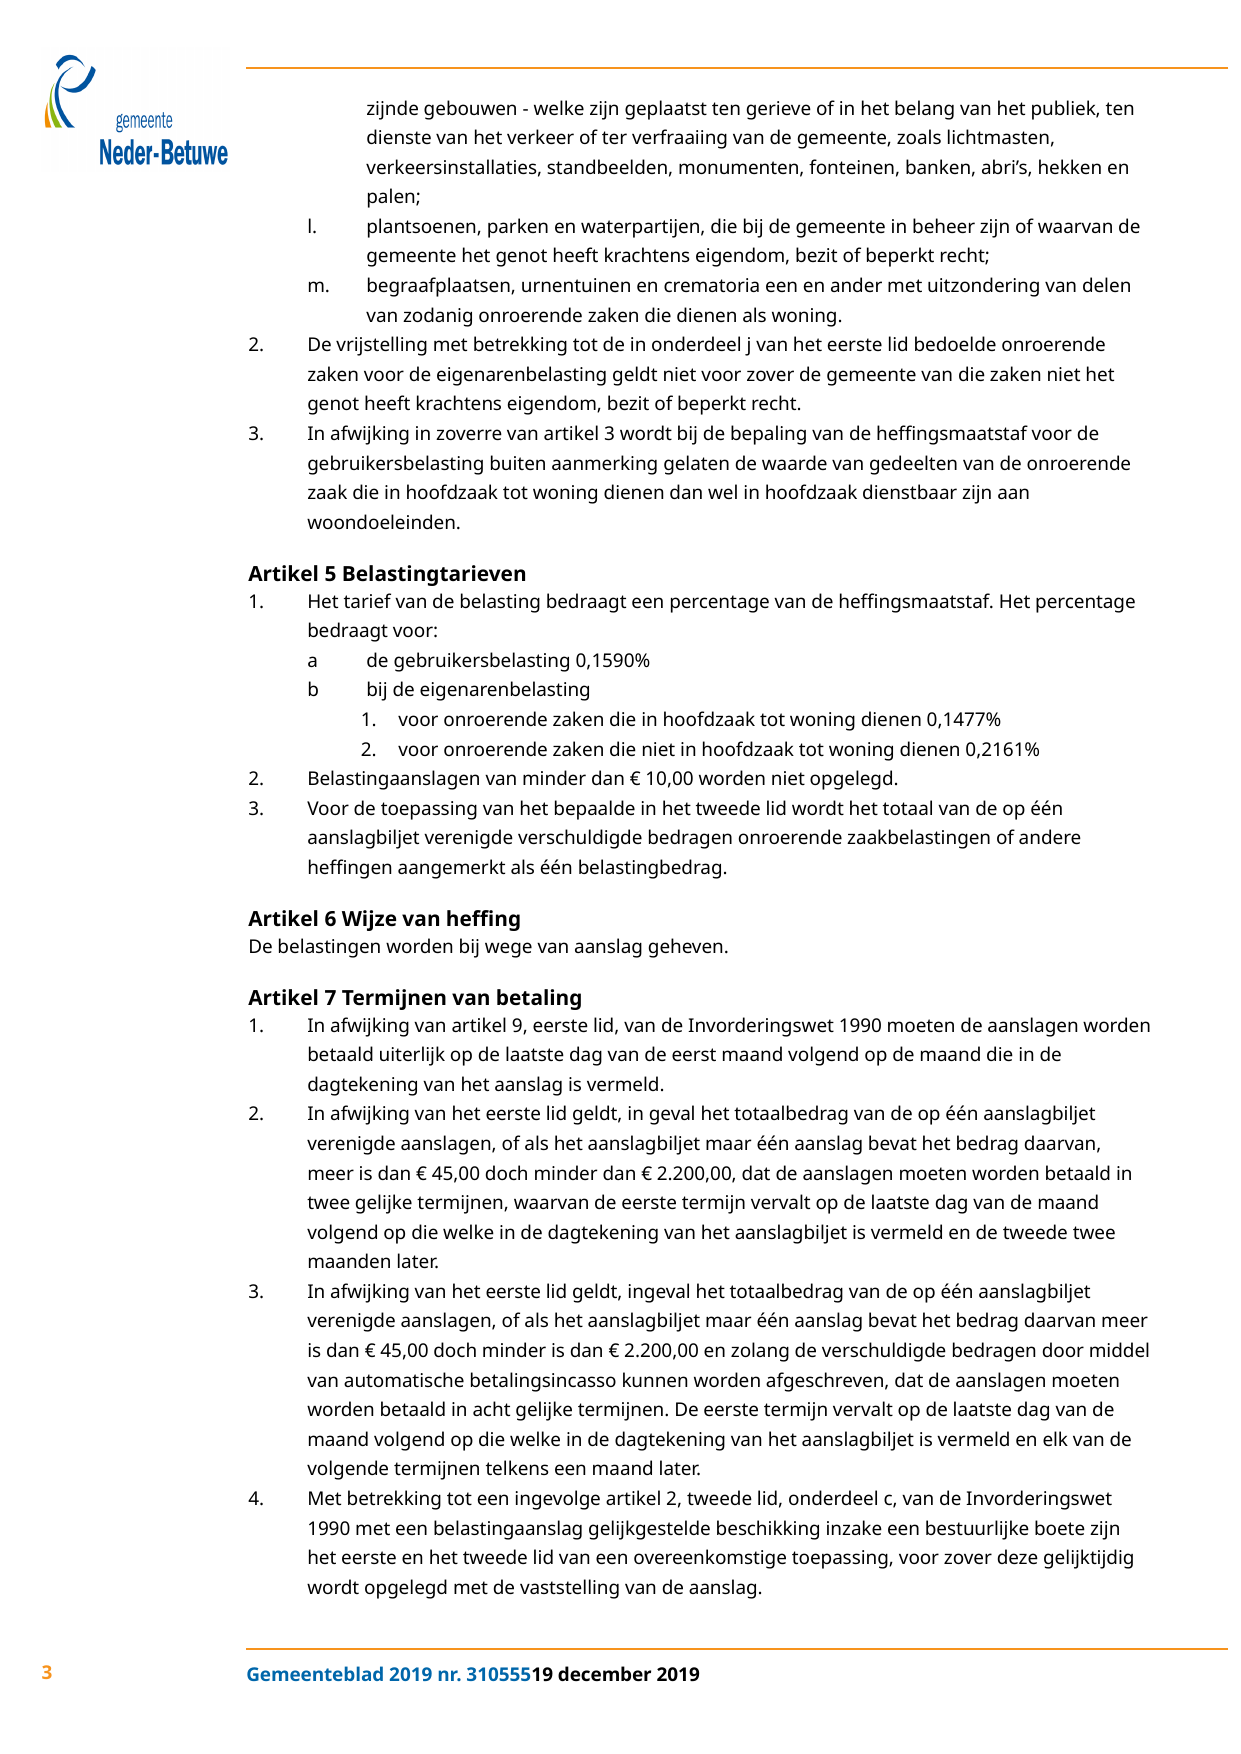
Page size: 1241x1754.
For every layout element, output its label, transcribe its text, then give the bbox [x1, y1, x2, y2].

list voor onroerende zaken die niet in hoofdzaak tot woning dienen 0,2161% [361, 736, 1152, 761]
text Artikel 7 Termijnen van betaling [248, 983, 1152, 1012]
list Het tarief van de belasting bedraagt een percentage van de heffingsmaatstaf. Het percentage bedraagt voor: [248, 588, 1152, 643]
list In afwijking in zoverre van artikel 3 wordt bij de bepaling van de heffingsmaatstaf voor de gebruikersbelasting buiten aanmerking gelaten de waarde van gedeelten van de onroerende zaak die in hoofdzaak tot woning dienen dan wel in hoofdzaak dienstbaar zijn aan woondoeleinden. [248, 420, 1152, 535]
text De belastingen worden bij wege van aanslag geheven. [248, 933, 1152, 959]
list begraafplaatsen, urnentuinen en crematoria een en ander met uitzondering van delen van zodanig onroerende zaken die dienen als woning. [307, 272, 1152, 328]
list Met betrekking tot een ingevolge artikel 2, tweede lid, onderdeel c, van de Invorderingswet 1990 met een belastingaanslag gelijkgestelde beschikking inzake een bestuurlijke boete zijn het eerste en het tweede lid van een overeenkomstige toepassing, voor zover deze gelijktijdig wordt opgelegd met de vaststelling van de aanslag. [248, 1485, 1152, 1599]
list de gebruikersbelasting 0,1590% [307, 647, 1152, 673]
list De vrijstelling met betrekking tot de in onderdeel j van het eerste lid bedoelde onroerende zaken voor de eigenarenbelasting geldt niet voor zover de gemeente van die zaken niet het genot heeft krachtens eigendom, bezit of beperkt recht. [248, 331, 1152, 416]
list plantsoenen, parken en waterpartijen, die bij de gemeente in beheer zijn of waarvan de gemeente het genot heeft krachtens eigendom, bezit of beperkt recht; [307, 213, 1152, 268]
list bij de eigenarenbelasting [307, 677, 1152, 702]
list In afwijking van het eerste lid geldt, in geval het totaalbedrag van de op één aanslagbiljet verenigde aanslagen, of als het aanslagbiljet maar één aanslag bevat het bedrag daarvan, meer is dan € 45,00 doch minder dan € 2.200,00, dat de aanslagen moeten worden betaald in twee gelijke termijnen, waarvan de eerste termijn vervalt op de laatste dag van de maand volgend op die welke in de dagtekening van het aanslagbiljet is vermeld en de tweede twee maanden later. [248, 1101, 1152, 1274]
text Artikel 5 Belastingtarieven [248, 559, 1152, 588]
list In afwijking van artikel 9, eerste lid, van de Invorderingswet 1990 moeten de aanslagen worden betaald uiterlijk op de laatste dag van de eerst maand volgend op de maand die in de dagtekening van het aanslag is vermeld. [248, 1012, 1152, 1097]
list voor onroerende zaken die in hoofdzaak tot woning dienen 0,1477% [361, 706, 1152, 732]
list Voor de toepassing van het bepaalde in het tweede lid wordt het totaal van de op één aanslagbiljet verenigde verschuldigde bedragen onroerende zaakbelastingen of andere heffingen aangemerkt als één belastingbedrag. [248, 795, 1152, 880]
picture [41, 47, 231, 172]
list Belastingaanslagen van minder dan € 10,00 worden niet opgelegd. [248, 765, 1152, 791]
text Artikel 6 Wijze van heffing [248, 904, 1152, 933]
list zijnde gebouwen - welke zijn geplaatst ten gerieve of in het belang van het publiek, ten dienste van het verkeer of ter verfraaiing van de gemeente, zoals lichtmasten, verkeersinstallaties, standbeelden, monumenten, fonteinen, banken, abri’s, hekken en palen; [307, 95, 1152, 209]
list In afwijking van het eerste lid geldt, ingeval het totaalbedrag van de op één aanslagbiljet verenigde aanslagen, of als het aanslagbiljet maar één aanslag bevat het bedrag daarvan meer is dan € 45,00 doch minder is dan € 2.200,00 en zolang de verschuldigde bedragen door middel van automatische betalingsincasso kunnen worden afgeschreven, dat de aanslagen moeten worden betaald in acht gelijke termijnen. De eerste termijn vervalt op de laatste dag van de maand volgend op die welke in de dagtekening van het aanslagbiljet is vermeld en elk van de volgende termijnen telkens een maand later. [248, 1278, 1152, 1481]
